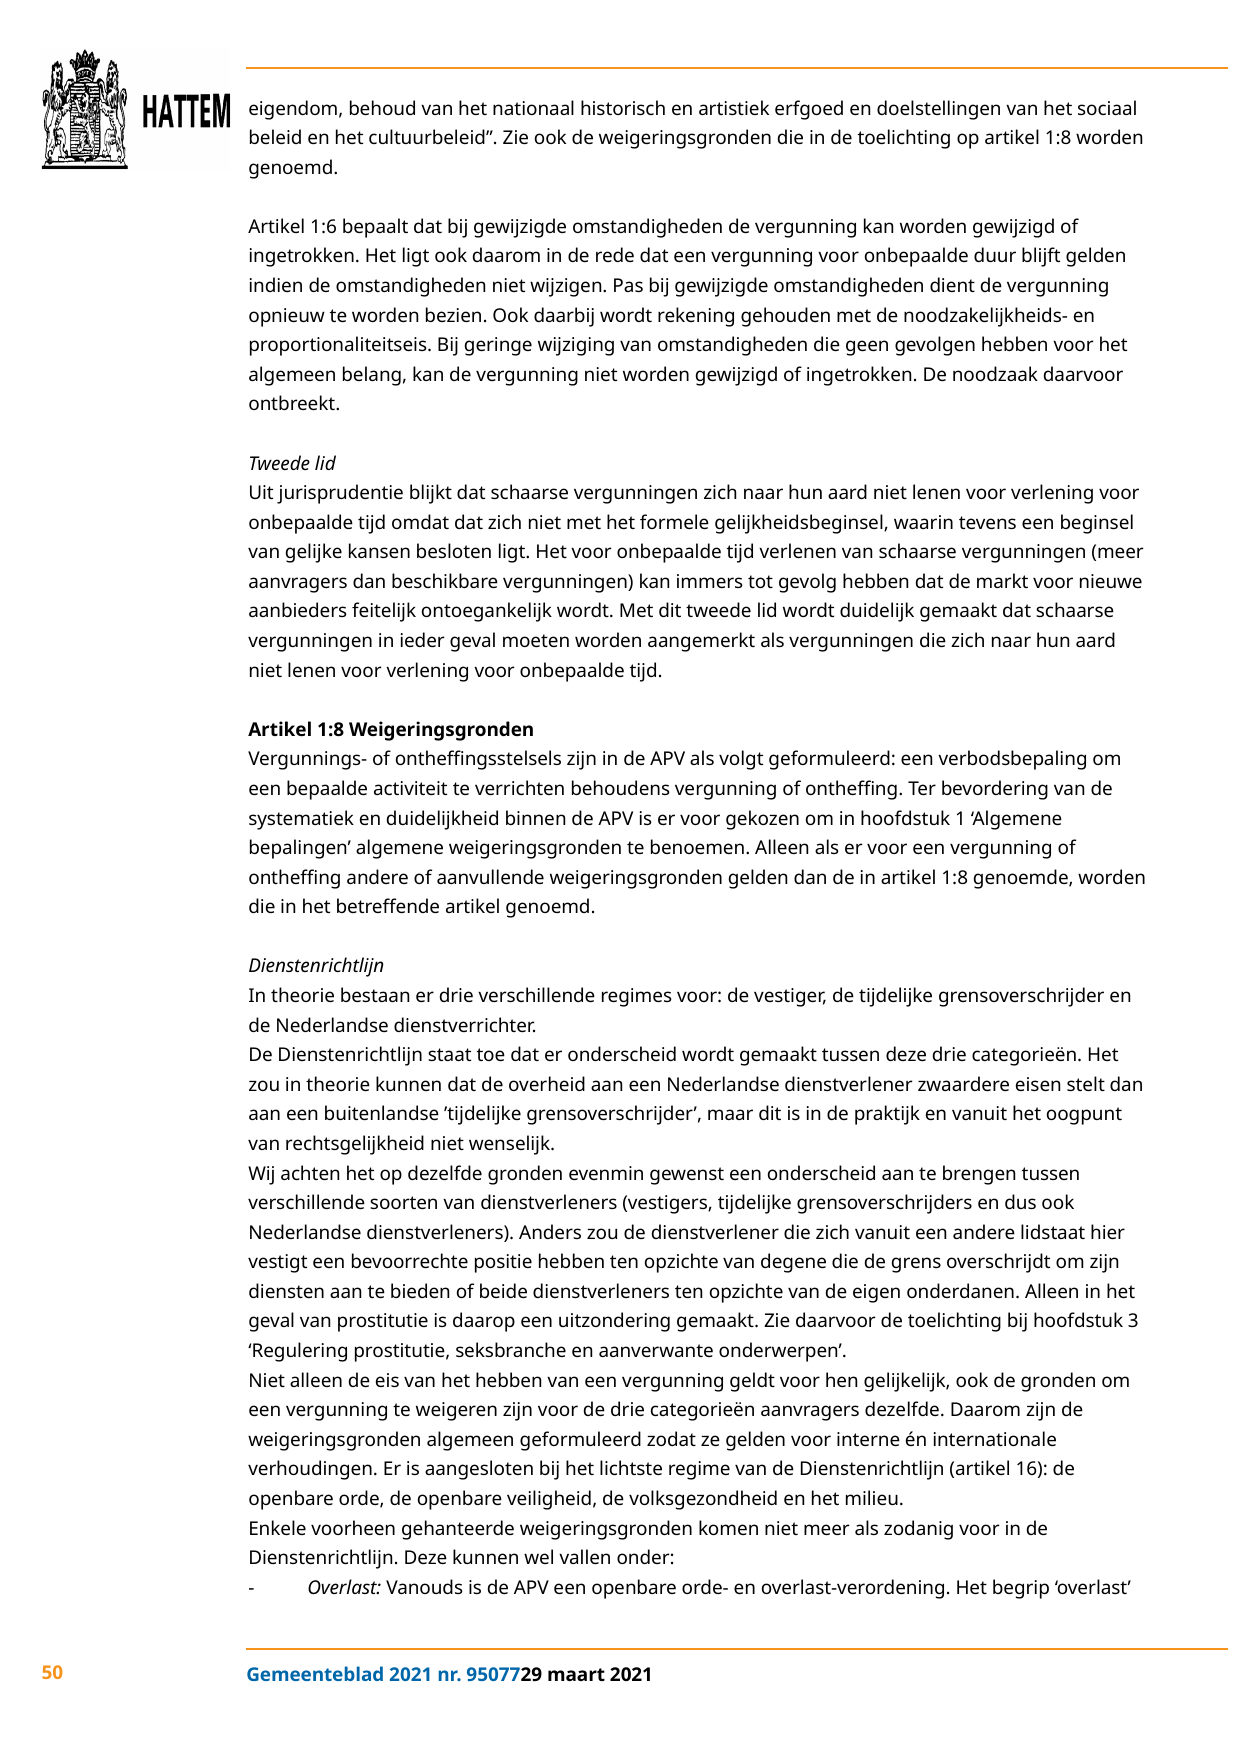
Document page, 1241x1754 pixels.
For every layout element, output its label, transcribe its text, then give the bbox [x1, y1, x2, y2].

picture [41, 47, 231, 172]
text De Dienstenrichtlijn staat toe dat er onderscheid wordt gemaakt tussen deze drie categorieën. Het zou in theorie kunnen dat de overheid aan een Nederlandse dienstverlener zwaardere eisen stelt dan aan een buitenlandse ’tijdelijke grensoverschrijder’, maar dit is in de praktijk en vanuit het oogpunt van rechtsgelijkheid niet wenselijk. [248, 1041, 1152, 1156]
text Wij achten het op dezelfde gronden evenmin gewenst een onderscheid aan te brengen tussen verschillende soorten van dienstverleners (vestigers, tijdelijke grensoverschrijders en dus ook Nederlandse dienstverleners). Anders zou de dienstverlener die zich vanuit een andere lidstaat hier vestigt een bevoorrechte positie hebben ten opzichte van degene die de grens overschrijdt om zijn diensten aan te bieden of beide dienstverleners ten opzichte van de eigen onderdanen. Alleen in het geval van prostitutie is daarop een uitzondering gemaakt. Zie daarvoor de toelichting bij hoofdstuk 3 ‘Regulering prostitutie, seksbranche en aanverwante onderwerpen’. [248, 1160, 1152, 1363]
text Dienstenrichtlijn [248, 953, 1152, 978]
text Artikel 1:8 Weigeringsgronden [248, 716, 1152, 742]
text Uit jurisprudentie blijkt dat schaarse vergunningen zich naar hun aard niet lenen voor verlening voor onbepaalde tijd omdat dat zich niet met het formele gelijkheidsbeginsel, waarin tevens een beginsel van gelijke kansen besloten ligt. Het voor onbepaalde tijd verlenen van schaarse vergunningen (meer aanvragers dan beschikbare vergunningen) kan immers tot gevolg hebben dat de markt voor nieuwe aanbieders feitelijk ontoegankelijk wordt. Met dit tweede lid wordt duidelijk gemaakt dat schaarse vergunningen in ieder geval moeten worden aangemerkt als vergunningen die zich naar hun aard niet lenen voor verlening voor onbepaalde tijd. [248, 479, 1152, 683]
text Tweede lid [248, 450, 1152, 476]
text Enkele voorheen gehanteerde weigeringsgronden komen niet meer als zodanig voor in de Dienstenrichtlijn. Deze kunnen wel vallen onder: [248, 1515, 1152, 1570]
text Artikel 1:6 bepaalt dat bij gewijzigde omstandigheden de vergunning kan worden gewijzigd of ingetrokken. Het ligt ook daarom in de rede dat een vergunning voor onbepaalde duur blijft gelden indien de omstandigheden niet wijzigen. Pas bij gewijzigde omstandigheden dient de vergunning opnieuw te worden bezien. Ook daarbij wordt rekening gehouden met de noodzakelijkheids- en proportionaliteitseis. Bij geringe wijziging van omstandigheden die geen gevolgen hebben voor het algemeen belang, kan de vergunning niet worden gewijzigd of ingetrokken. De noodzaak daarvoor ontbreekt. [248, 213, 1152, 416]
text Niet alleen de eis van het hebben van een vergunning geldt voor hen gelijkelijk, ook de gronden om een vergunning te weigeren zijn voor de drie categorieën aanvragers dezelfde. Daarom zijn de weigeringsgronden algemeen geformuleerd zodat ze gelden voor interne én internationale verhoudingen. Er is aangesloten bij het lichtste regime van de Dienstenrichtlijn (artikel 16): de openbare orde, de openbare veiligheid, de volksgezondheid en het milieu. [248, 1367, 1152, 1511]
list Overlast: Vanouds is de APV een openbare orde- en overlast-verordening. Het begrip ‘overlast’ [248, 1574, 1152, 1600]
text In theorie bestaan er drie verschillende regimes voor: de vestiger, de tijdelijke grensoverschrijder en de Nederlandse dienstverrichter. [248, 982, 1152, 1038]
text Vergunnings- of ontheffingsstelsels zijn in de APV als volgt geformuleerd: een verbodsbepaling om een bepaalde activiteit te verrichten behoudens vergunning of ontheffing. Ter bevordering van de systematiek en duidelijkheid binnen de APV is er voor gekozen om in hoofdstuk 1 ‘Algemene bepalingen’ algemene weigeringsgronden te benoemen. Alleen als er voor een vergunning of ontheffing andere of aanvullende weigeringsgronden gelden dan de in artikel 1:8 genoemde, worden die in het betreffende artikel genoemd. [248, 746, 1152, 919]
text eigendom, behoud van het nationaal historisch en artistiek erfgoed en doelstellingen van het sociaal beleid en het cultuurbeleid”. Zie ook de weigeringsgronden die in de toelichting op artikel 1:8 worden genoemd. [248, 95, 1152, 180]
